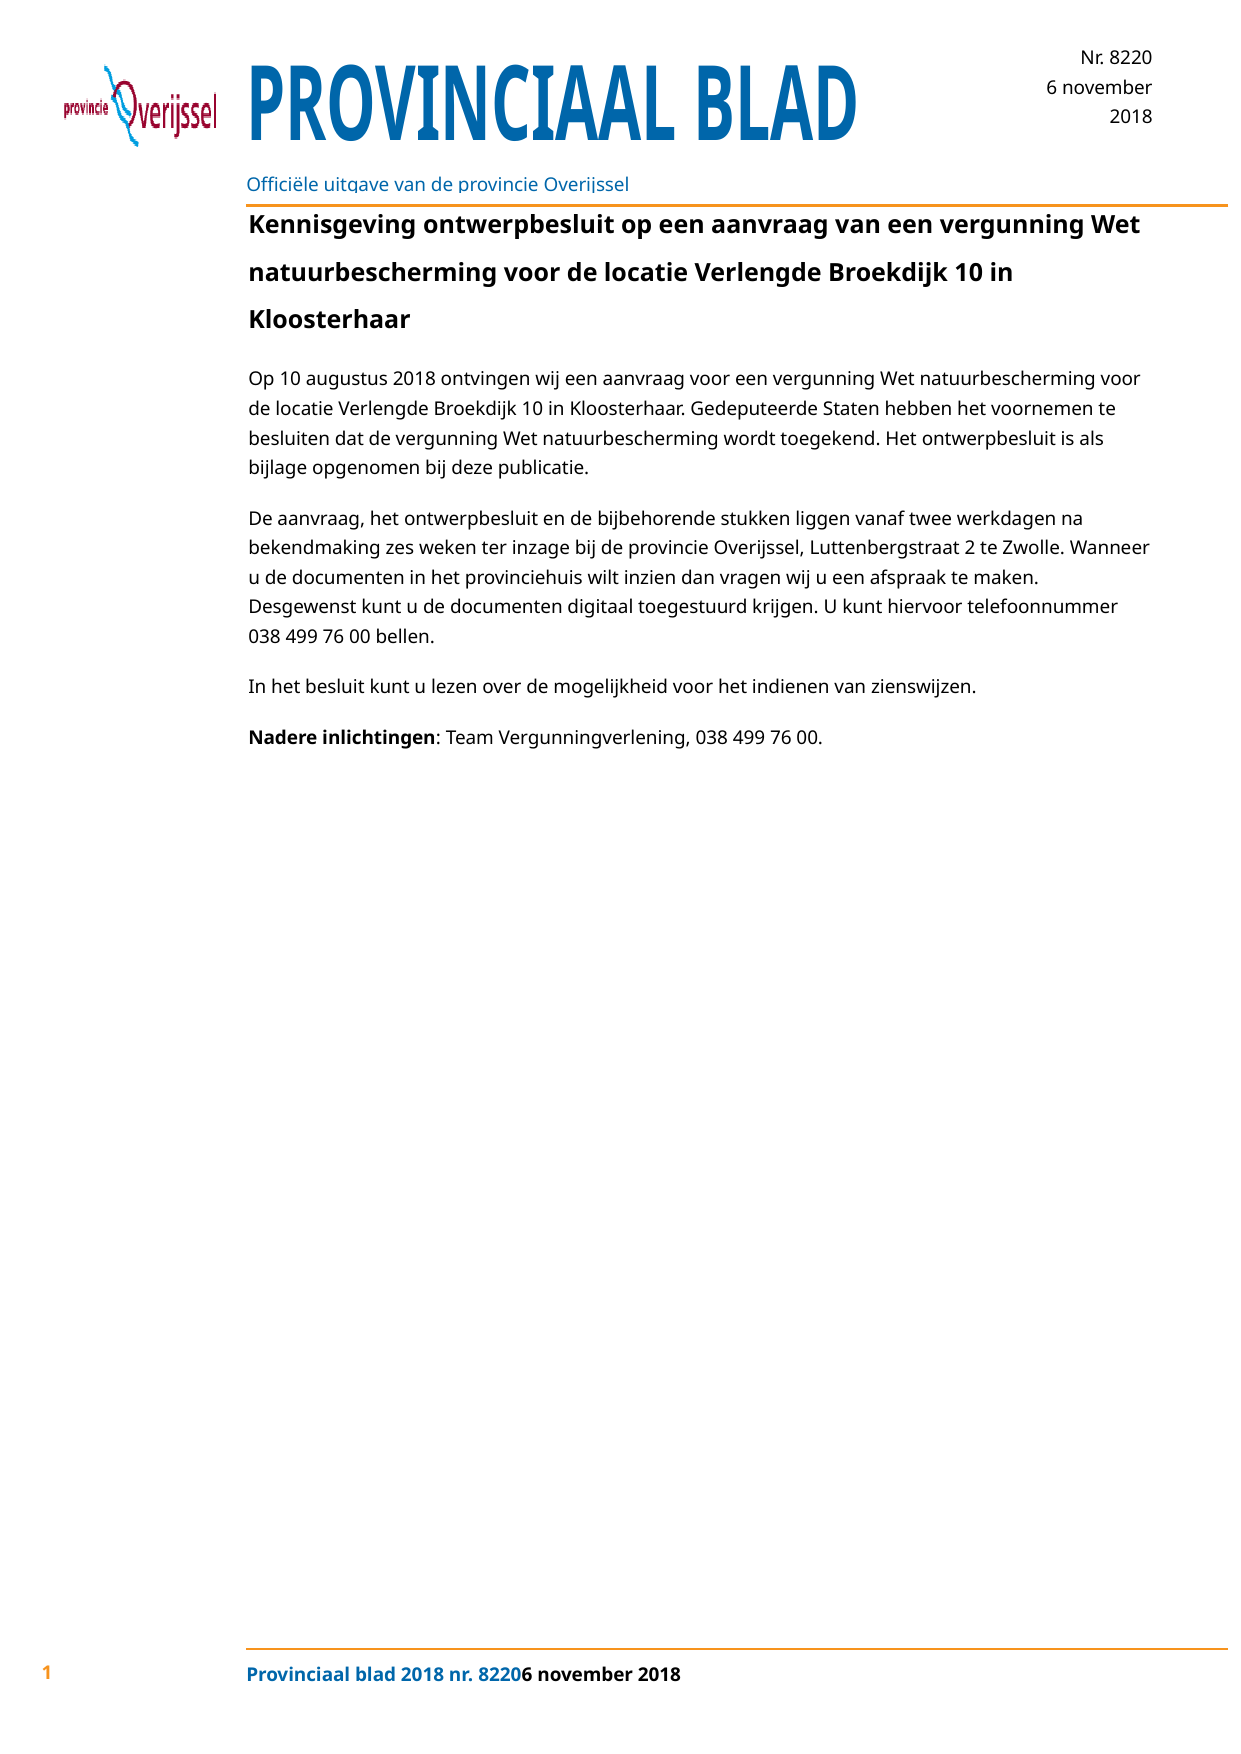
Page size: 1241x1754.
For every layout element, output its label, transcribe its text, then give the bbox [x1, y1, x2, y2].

text De aanvraag, het ontwerpbesluit en de bijbehorende stukken liggen vanaf twee werkdagen na bekendmaking zes weken ter inzage bij de provincie Overijssel, Luttenbergstraat 2 te Zwolle. Wanneer u de documenten in het provinciehuis wilt inzien dan vragen wij u een afspraak te maken. Desgewenst kunt u de documenten digitaal toegestuurd krijgen. U kunt hiervoor telefoonnummer 038 499 76 00 bellen. [248, 505, 1152, 649]
text In het besluit kunt u lezen over de mogelijkheid voor het indienen van zienswijzen. [248, 673, 1152, 699]
text Kennisgeving ontwerpbesluit op een aanvraag van een vergunning Wet natuurbescherming voor de locatie Verlengde Broekdijk 10 in Kloosterhaar [248, 207, 1152, 336]
text Nadere inlichtingen: Team Vergunningverlening, 038 499 76 00. [248, 724, 1152, 749]
picture [41, 47, 231, 172]
text Op 10 augustus 2018 ontvingen wij een aanvraag voor een vergunning Wet natuurbescherming voor de locatie Verlengde Broekdijk 10 in Kloosterhaar. Gedeputeerde Staten hebben het voornemen te besluiten dat de vergunning Wet natuurbescherming wordt toegekend. Het ontwerpbesluit is als bijlage opgenomen bij deze publicatie. [248, 366, 1152, 480]
